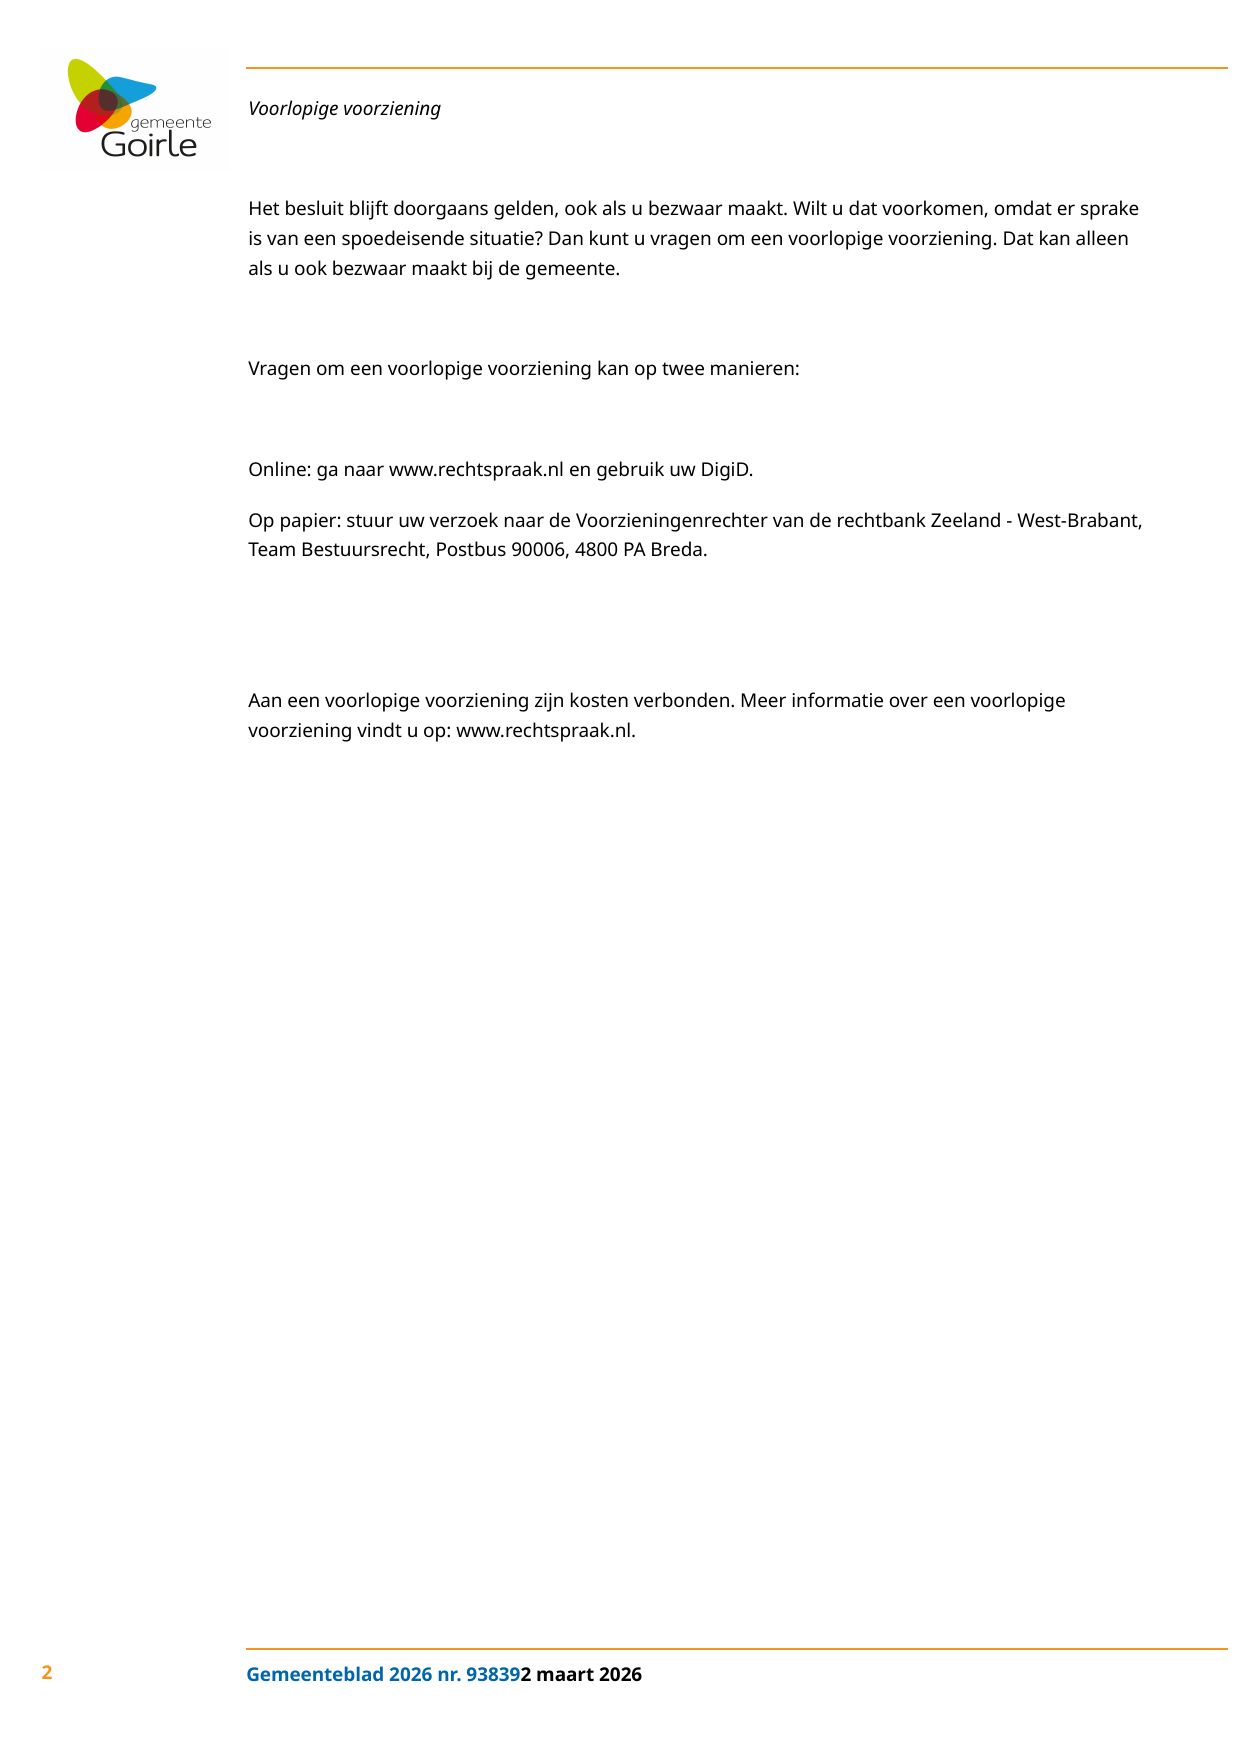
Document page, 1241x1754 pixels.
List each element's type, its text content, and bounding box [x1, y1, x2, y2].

text Voorlopige voorziening [248, 95, 1152, 121]
text Aan een voorlopige voorziening zijn kosten verbonden. Meer informatie over een voorlopige voorziening vindt u op: www.rechtspraak.nl. [248, 688, 1152, 743]
text Vragen om een voorlopige voorziening kan op twee manieren: [248, 356, 1152, 381]
text Online: ga naar www.rechtspraak.nl en gebruik uw DigiD. [248, 456, 1152, 482]
text Op papier: stuur uw verzoek naar de Voorzieningenrechter van de rechtbank Zeeland - West-Brabant, Team Bestuursrecht, Postbus 90006, 4800 PA Breda. [248, 507, 1152, 562]
text Het besluit blijft doorgaans gelden, ook als u bezwaar maakt. Wilt u dat voorkomen, omdat er sprake is van een spoedeisende situatie? Dan kunt u vragen om een voorlopige voorziening. Dat kan alleen als u ook bezwaar maakt bij de gemeente. [248, 196, 1152, 281]
picture [41, 47, 231, 172]
